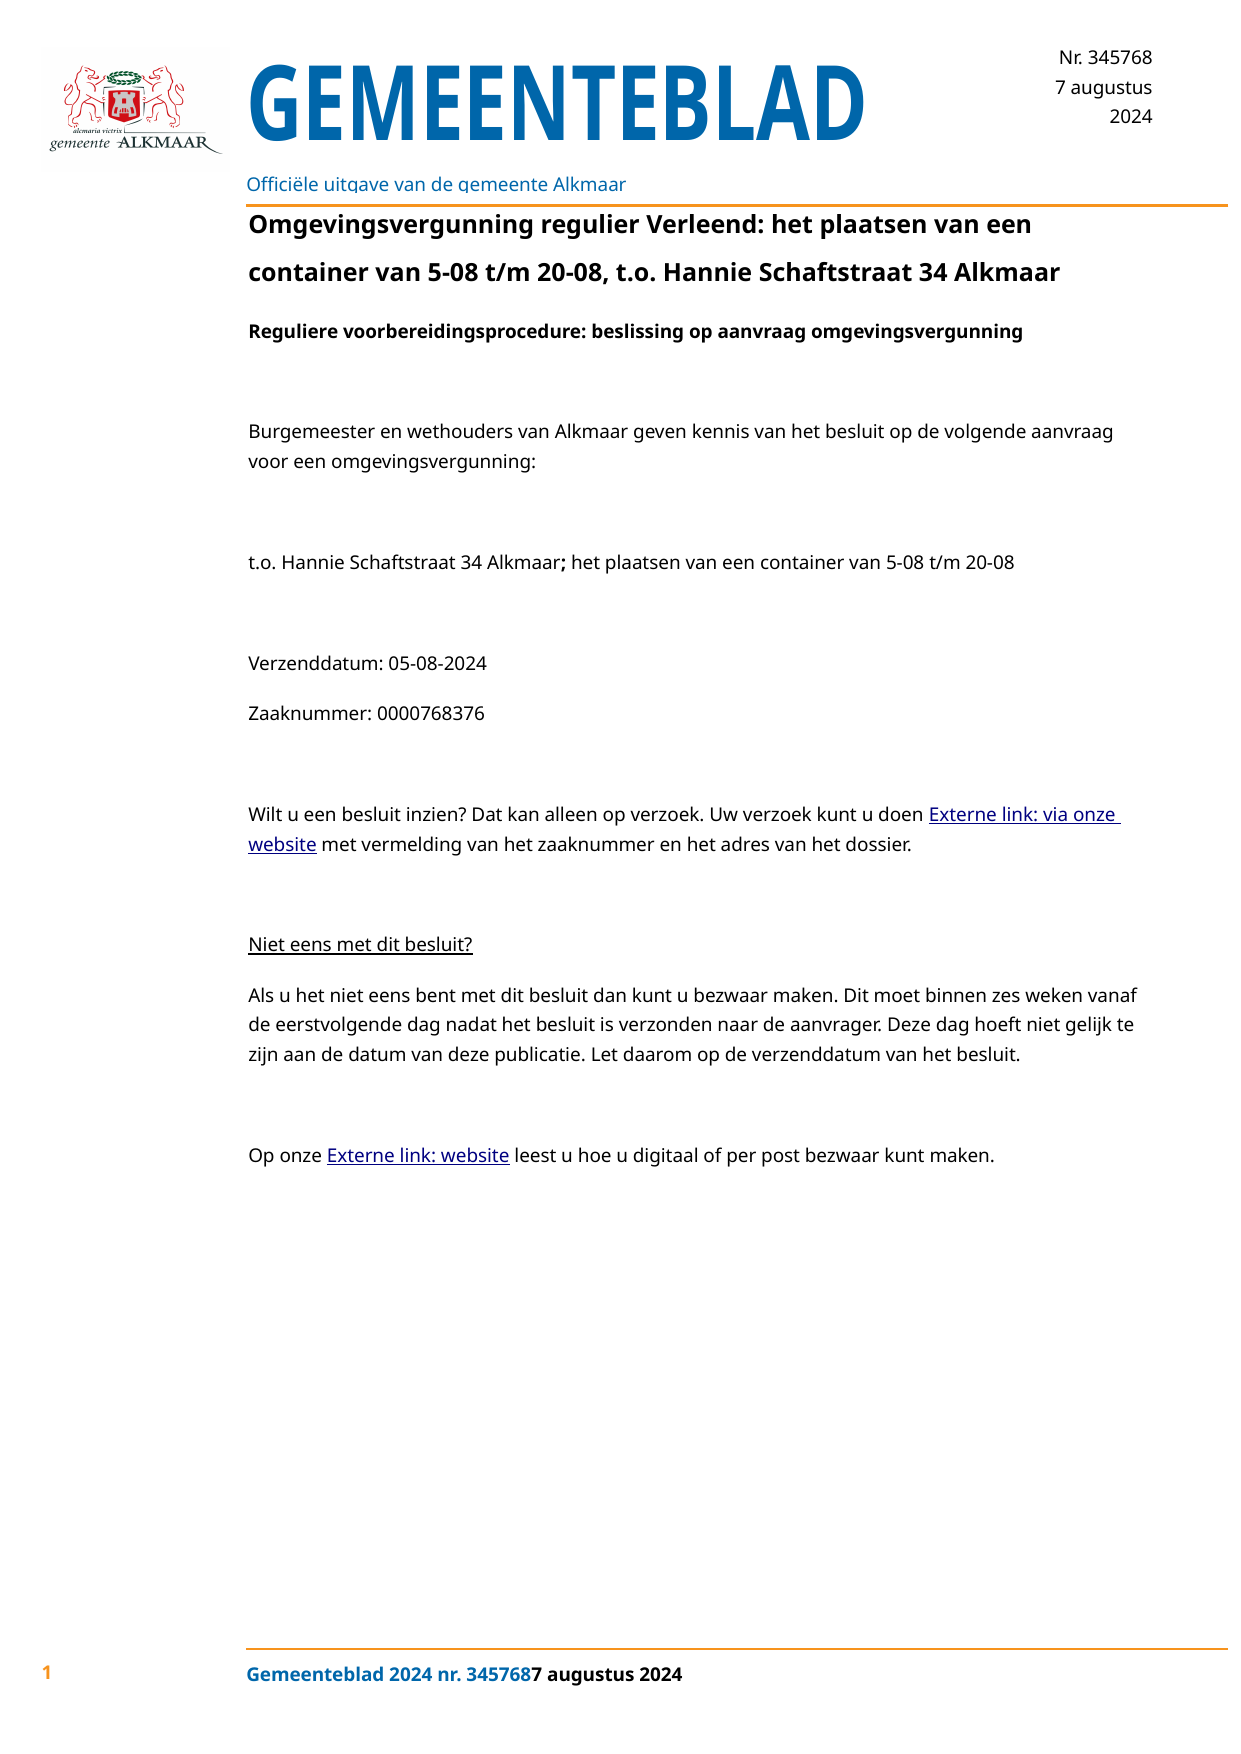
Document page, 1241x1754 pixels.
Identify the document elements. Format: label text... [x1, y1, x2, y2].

text Op onze Externe link: website leest u hoe u digitaal of per post bezwaar kunt maken. [248, 1142, 1152, 1168]
text Niet eens met dit besluit? [248, 932, 1152, 957]
text Verzenddatum: 05-08-2024 [248, 650, 1152, 676]
text Omgevingsvergunning regulier Verleend: het plaatsen van een container van 5-08 t/m 20-08, t.o. Hannie Schaftstraat 34 Alkmaar [248, 207, 1152, 288]
text Zaaknummer: 0000768376 [248, 700, 1152, 726]
text t.o. Hannie Schaftstraat 34 Alkmaar; het plaatsen van een container van 5-08 t/m 20-08 [248, 549, 1152, 575]
text Reguliere voorbereidingsprocedure: beslissing op aanvraag omgevingsvergunning [248, 318, 1152, 344]
text Burgemeester en wethouders van Alkmaar geven kennis van het besluit op de volgende aanvraag voor een omgevingsvergunning: [248, 419, 1152, 474]
picture [41, 47, 231, 172]
text Als u het niet eens bent met dit besluit dan kunt u bezwaar maken. Dit moet binnen zes weken vanaf de eerstvolgende dag nadat het besluit is verzonden naar de aanvrager. Deze dag hoeft niet gelijk te zijn aan de datum van deze publicatie. Let daarom op de verzenddatum van het besluit. [248, 982, 1152, 1067]
text Wilt u een besluit inzien? Dat kan alleen op verzoek. Uw verzoek kunt u doen Externe link: via onze website met vermelding van het zaaknummer en het adres van het dossier. [248, 801, 1152, 857]
